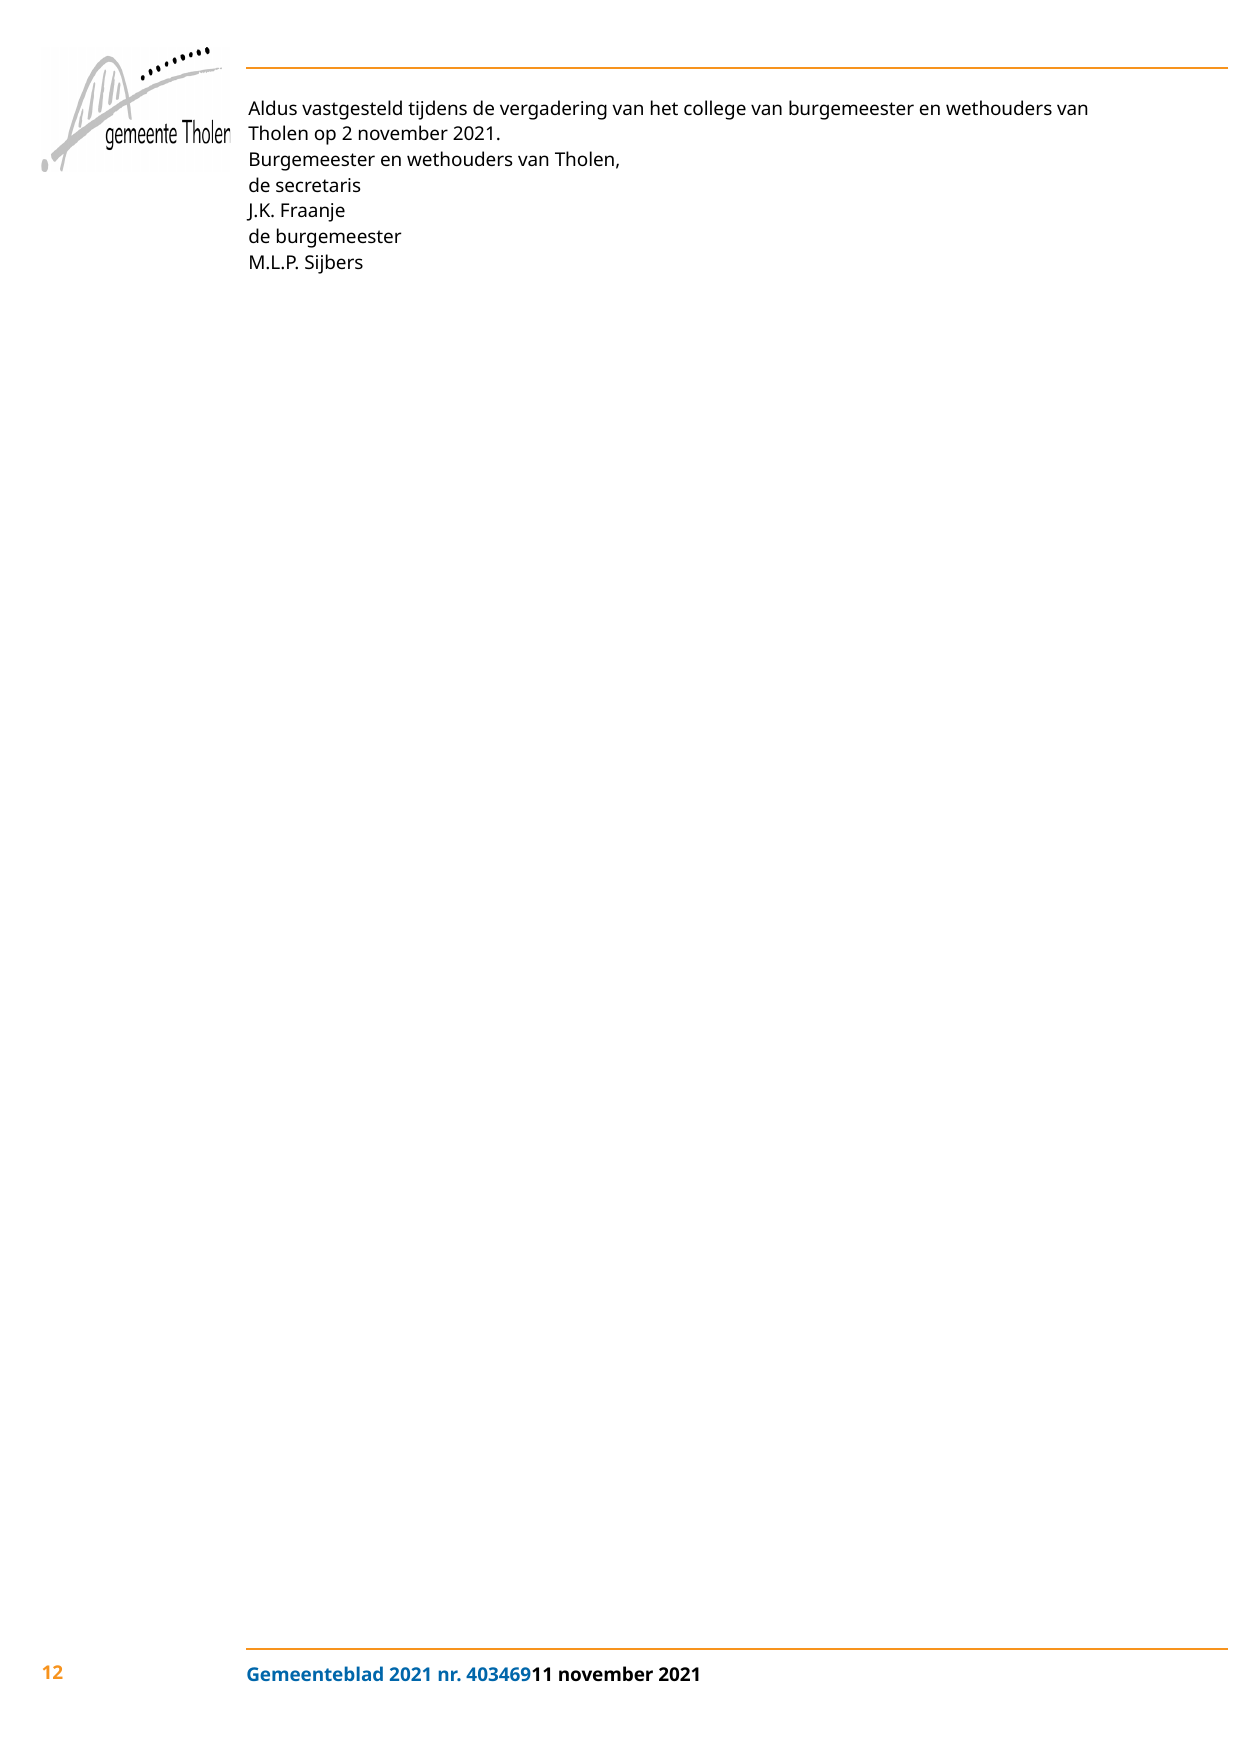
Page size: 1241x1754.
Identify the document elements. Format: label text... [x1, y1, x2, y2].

picture [41, 47, 231, 172]
text Burgemeester en wethouders van Tholen, [248, 146, 1152, 172]
text de secretaris [248, 172, 1152, 198]
text J.K. Fraanje [248, 198, 1152, 223]
text M.L.P. Sijbers [248, 249, 1152, 275]
text Aldus vastgesteld tijdens de vergadering van het college van burgemeester en wethouders van Tholen op 2 november 2021. [248, 95, 1152, 146]
text de burgemeester [248, 223, 1152, 249]
